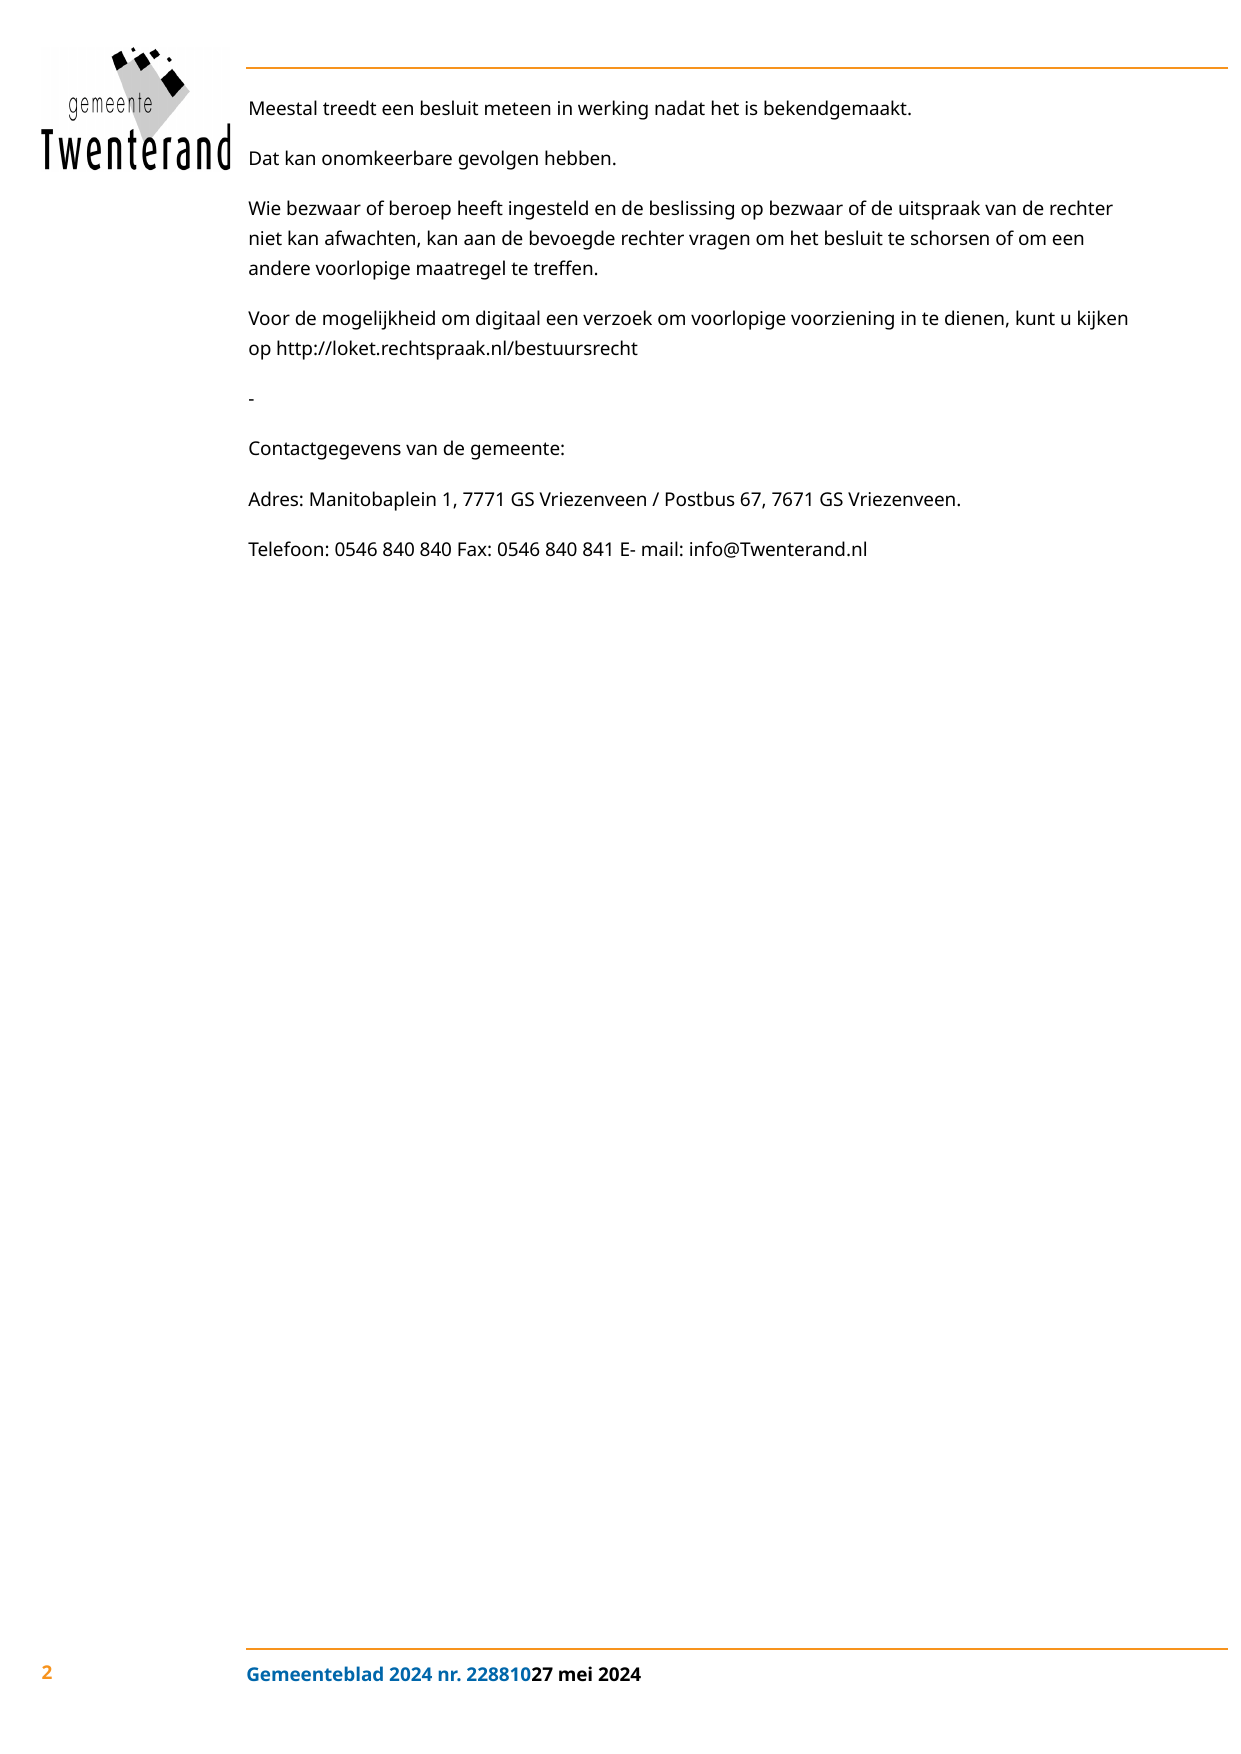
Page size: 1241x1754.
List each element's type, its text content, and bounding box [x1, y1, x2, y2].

text Dat kan onomkeerbare gevolgen hebben. [248, 145, 1152, 171]
text Meestal treedt een besluit meteen in werking nadat het is bekendgemaakt. [248, 95, 1152, 121]
text - [248, 385, 1152, 411]
text Adres: Manitobaplein 1, 7771 GS Vriezenveen / Postbus 67, 7671 GS Vriezenveen. [248, 486, 1152, 512]
text Wie bezwaar of beroep heeft ingesteld en de beslissing op bezwaar of de uitspraak van de rechter niet kan afwachten, kan aan de bevoegde rechter vragen om het besluit te schorsen of om een andere voorlopige maatregel te treffen. [248, 196, 1152, 281]
picture [41, 47, 231, 172]
text Contactgegevens van de gemeente: [248, 436, 1152, 461]
text Voor de mogelijkheid om digitaal een verzoek om voorlopige voorziening in te dienen, kunt u kijken op http://loket.rechtspraak.nl/bestuursrecht [248, 305, 1152, 361]
text Telefoon: 0546 840 840 Fax: 0546 840 841 E- mail: info@Twenterand.nl [248, 536, 1152, 562]
